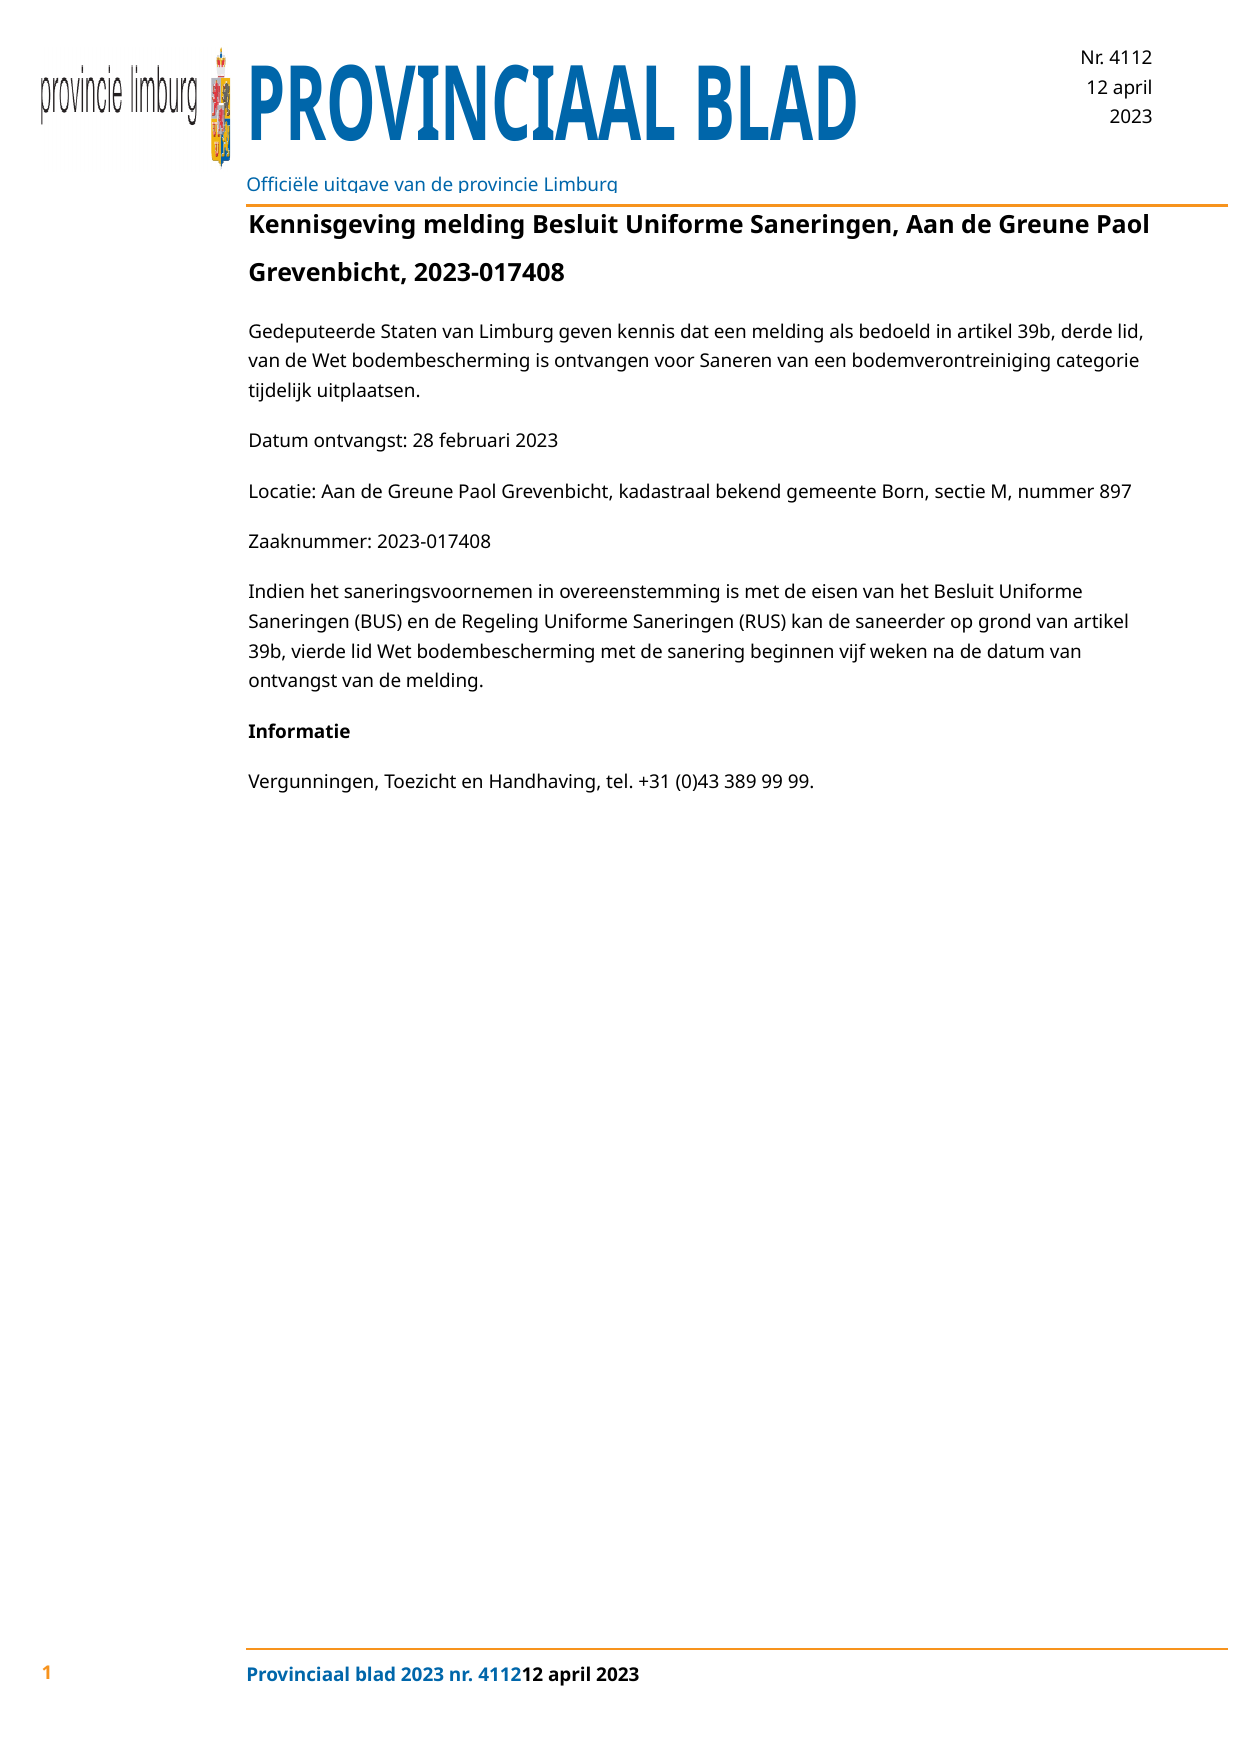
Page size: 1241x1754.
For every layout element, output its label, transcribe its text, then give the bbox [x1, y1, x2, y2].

text Indien het saneringsvoornemen in overeenstemming is met de eisen van het Besluit Uniforme Saneringen (BUS) en de Regeling Uniforme Saneringen (RUS) kan de saneerder op grond van artikel 39b, vierde lid Wet bodembescherming met de sanering beginnen vijf weken na de datum van ontvangst van de melding. [248, 579, 1152, 693]
text Datum ontvangst: 28 februari 2023 [248, 427, 1152, 453]
text Zaaknummer: 2023-017408 [248, 528, 1152, 554]
text Kennisgeving melding Besluit Uniforme Saneringen, Aan de Greune Paol Grevenbicht, 2023-017408 [248, 207, 1152, 288]
text Gedeputeerde Staten van Limburg geven kennis dat een melding als bedoeld in artikel 39b, derde lid, van de Wet bodembescherming is ontvangen voor Saneren van een bodemverontreiniging categorie tijdelijk uitplaatsen. [248, 318, 1152, 403]
text Locatie: Aan de Greune Paol Grevenbicht, kadastraal bekend gemeente Born, sectie M, nummer 897 [248, 478, 1152, 504]
picture [41, 47, 231, 172]
text Vergunningen, Toezicht en Handhaving, tel. +31 (0)43 389 99 99. [248, 768, 1152, 794]
text Informatie [248, 718, 1152, 744]
